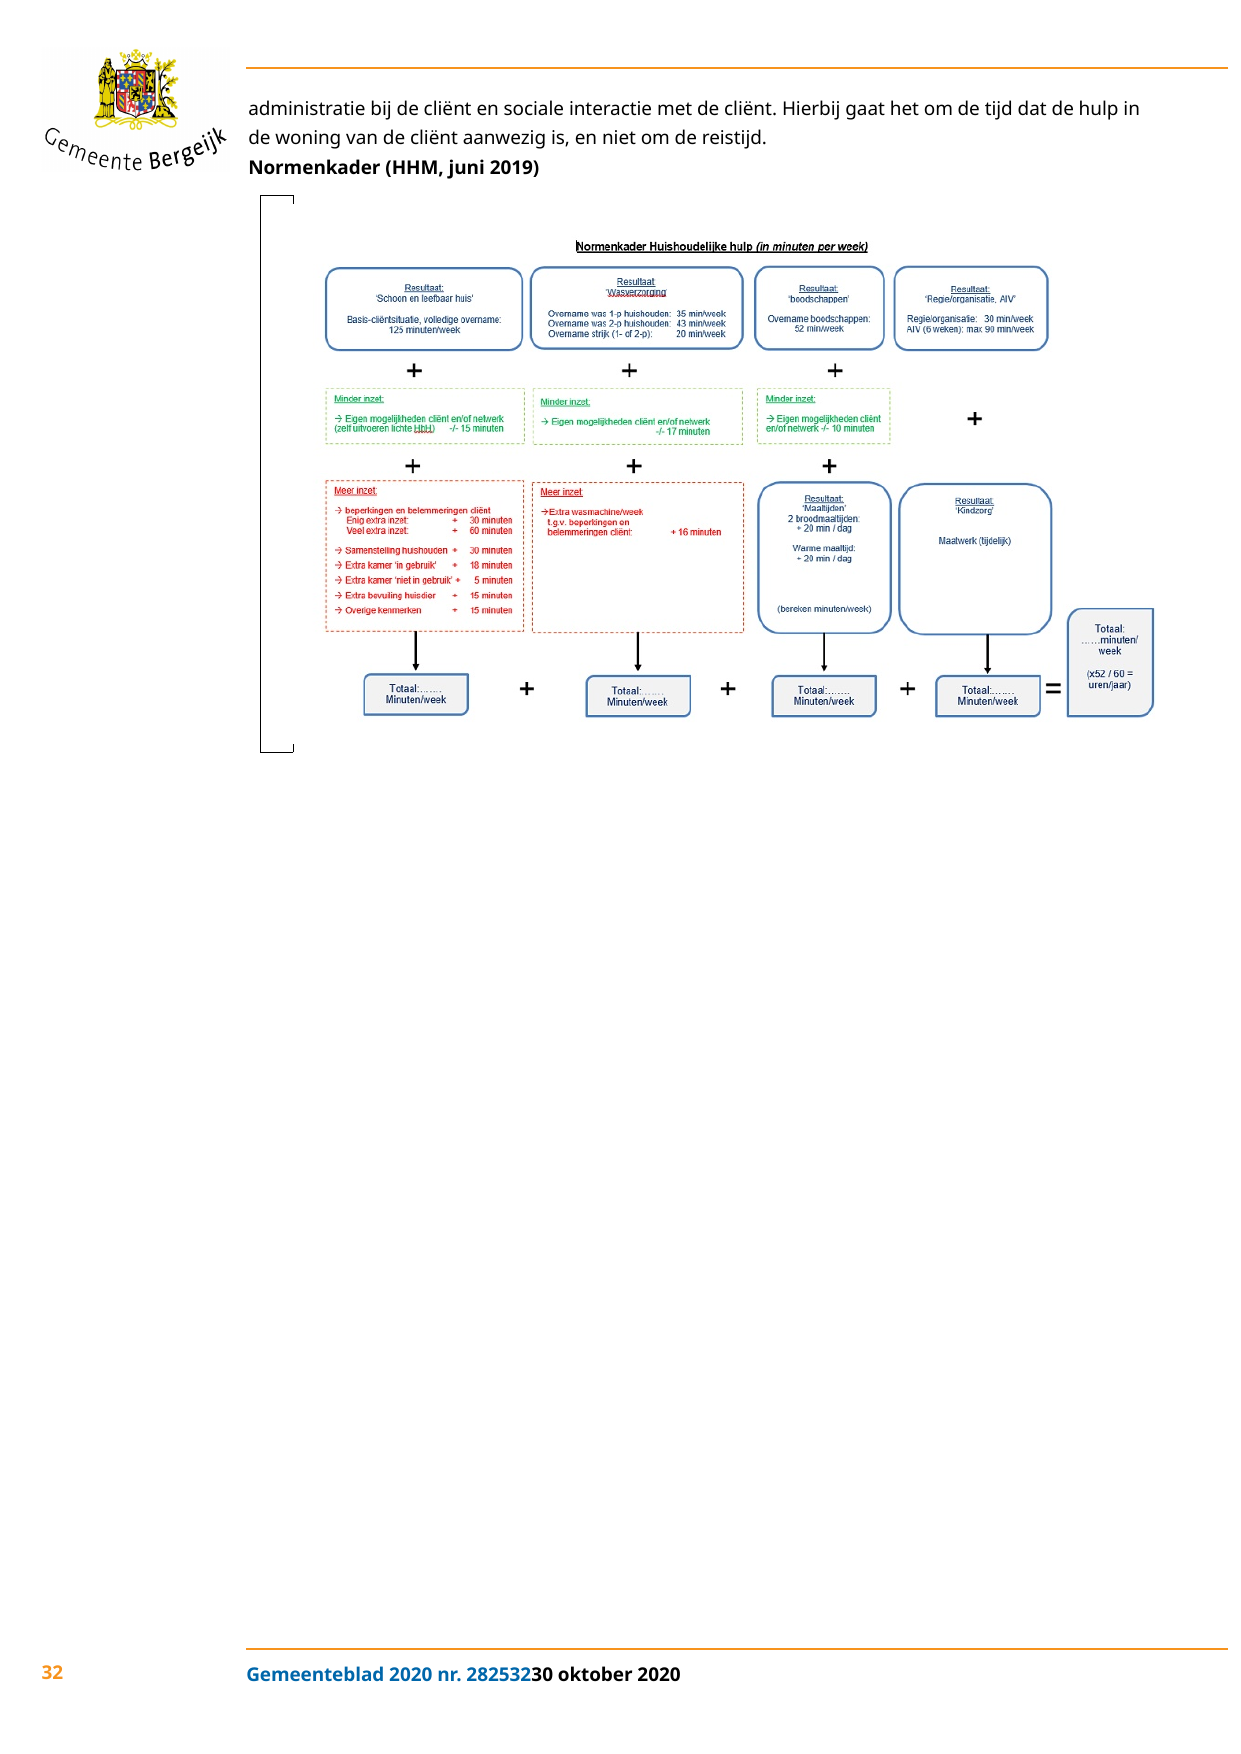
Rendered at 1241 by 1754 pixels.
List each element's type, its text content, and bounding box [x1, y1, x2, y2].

picture [41, 47, 231, 172]
text Normenkader (HHM, juni 2019) [248, 154, 1152, 180]
text administratie bij de cliënt en sociale interactie met de cliënt. Hierbij gaat het om de tijd dat de hulp in de woning van de cliënt aanwezig is, en niet om de reistijd. [248, 95, 1152, 150]
picture [268, 204, 1173, 744]
